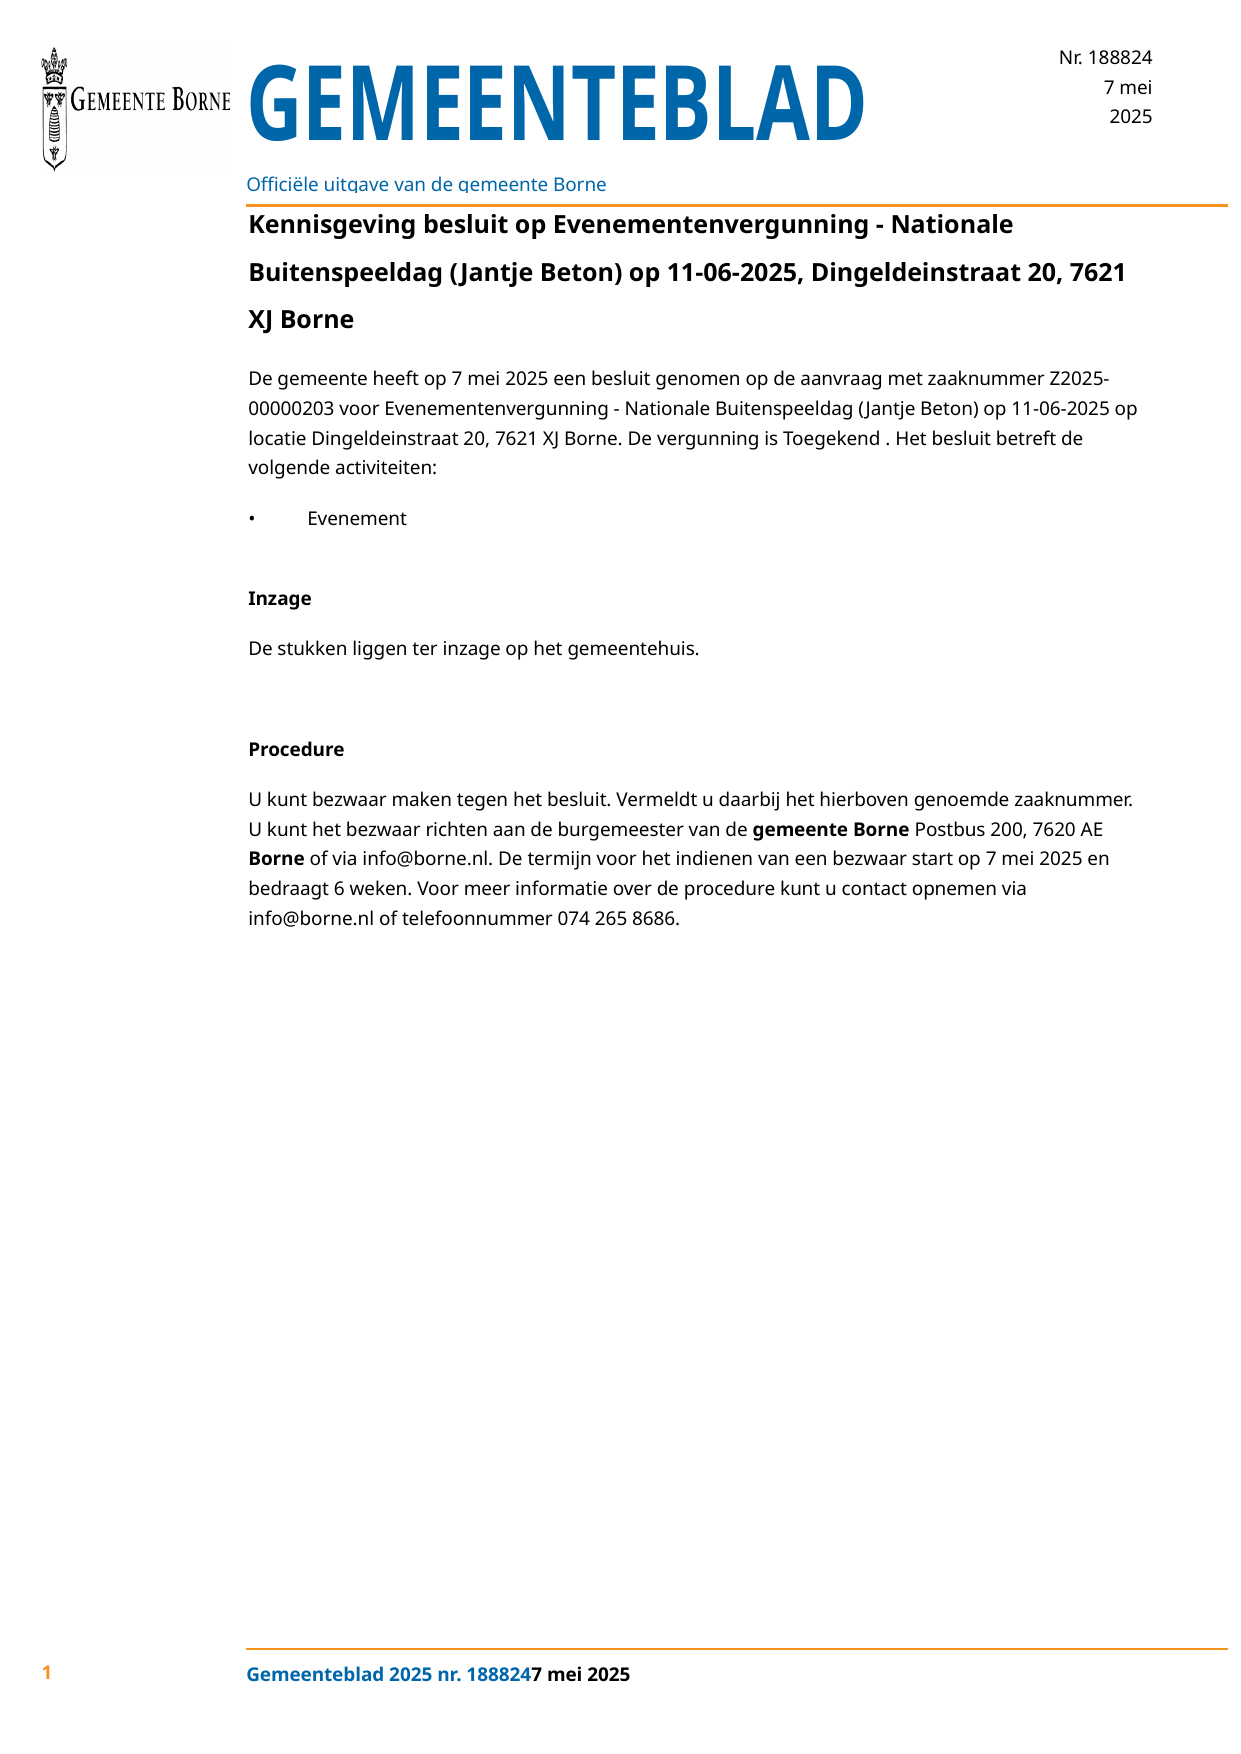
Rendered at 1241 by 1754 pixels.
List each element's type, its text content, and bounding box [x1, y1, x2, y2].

text U kunt bezwaar maken tegen het besluit. Vermeldt u daarbij het hierboven genoemde zaaknummer. U kunt het bezwaar richten aan de burgemeester van de gemeente Borne Postbus 200, 7620 AE Borne of via info@borne.nl. De termijn voor het indienen van een bezwaar start op 7 mei 2025 en bedraagt 6 weken. Voor meer informatie over de procedure kunt u contact opnemen via info@borne.nl of telefoonnummer 074 265 8686. [248, 786, 1152, 930]
text De gemeente heeft op 7 mei 2025 een besluit genomen op de aanvraag met zaaknummer Z2025-00000203 voor Evenementenvergunning - Nationale Buitenspeeldag (Jantje Beton) op 11-06-2025 op locatie Dingeldeinstraat 20, 7621 XJ Borne. De vergunning is Toegekend . Het besluit betreft de volgende activiteiten: [248, 366, 1152, 480]
picture [41, 47, 231, 172]
text Inzage [248, 585, 1152, 610]
text De stukken liggen ter inzage op het gemeentehuis. [248, 635, 1152, 661]
text Procedure [248, 736, 1152, 762]
list Evenement [248, 505, 1152, 530]
text Kennisgeving besluit op Evenementenvergunning - Nationale Buitenspeeldag (Jantje Beton) op 11-06-2025, Dingeldeinstraat 20, 7621 XJ Borne [248, 207, 1152, 336]
